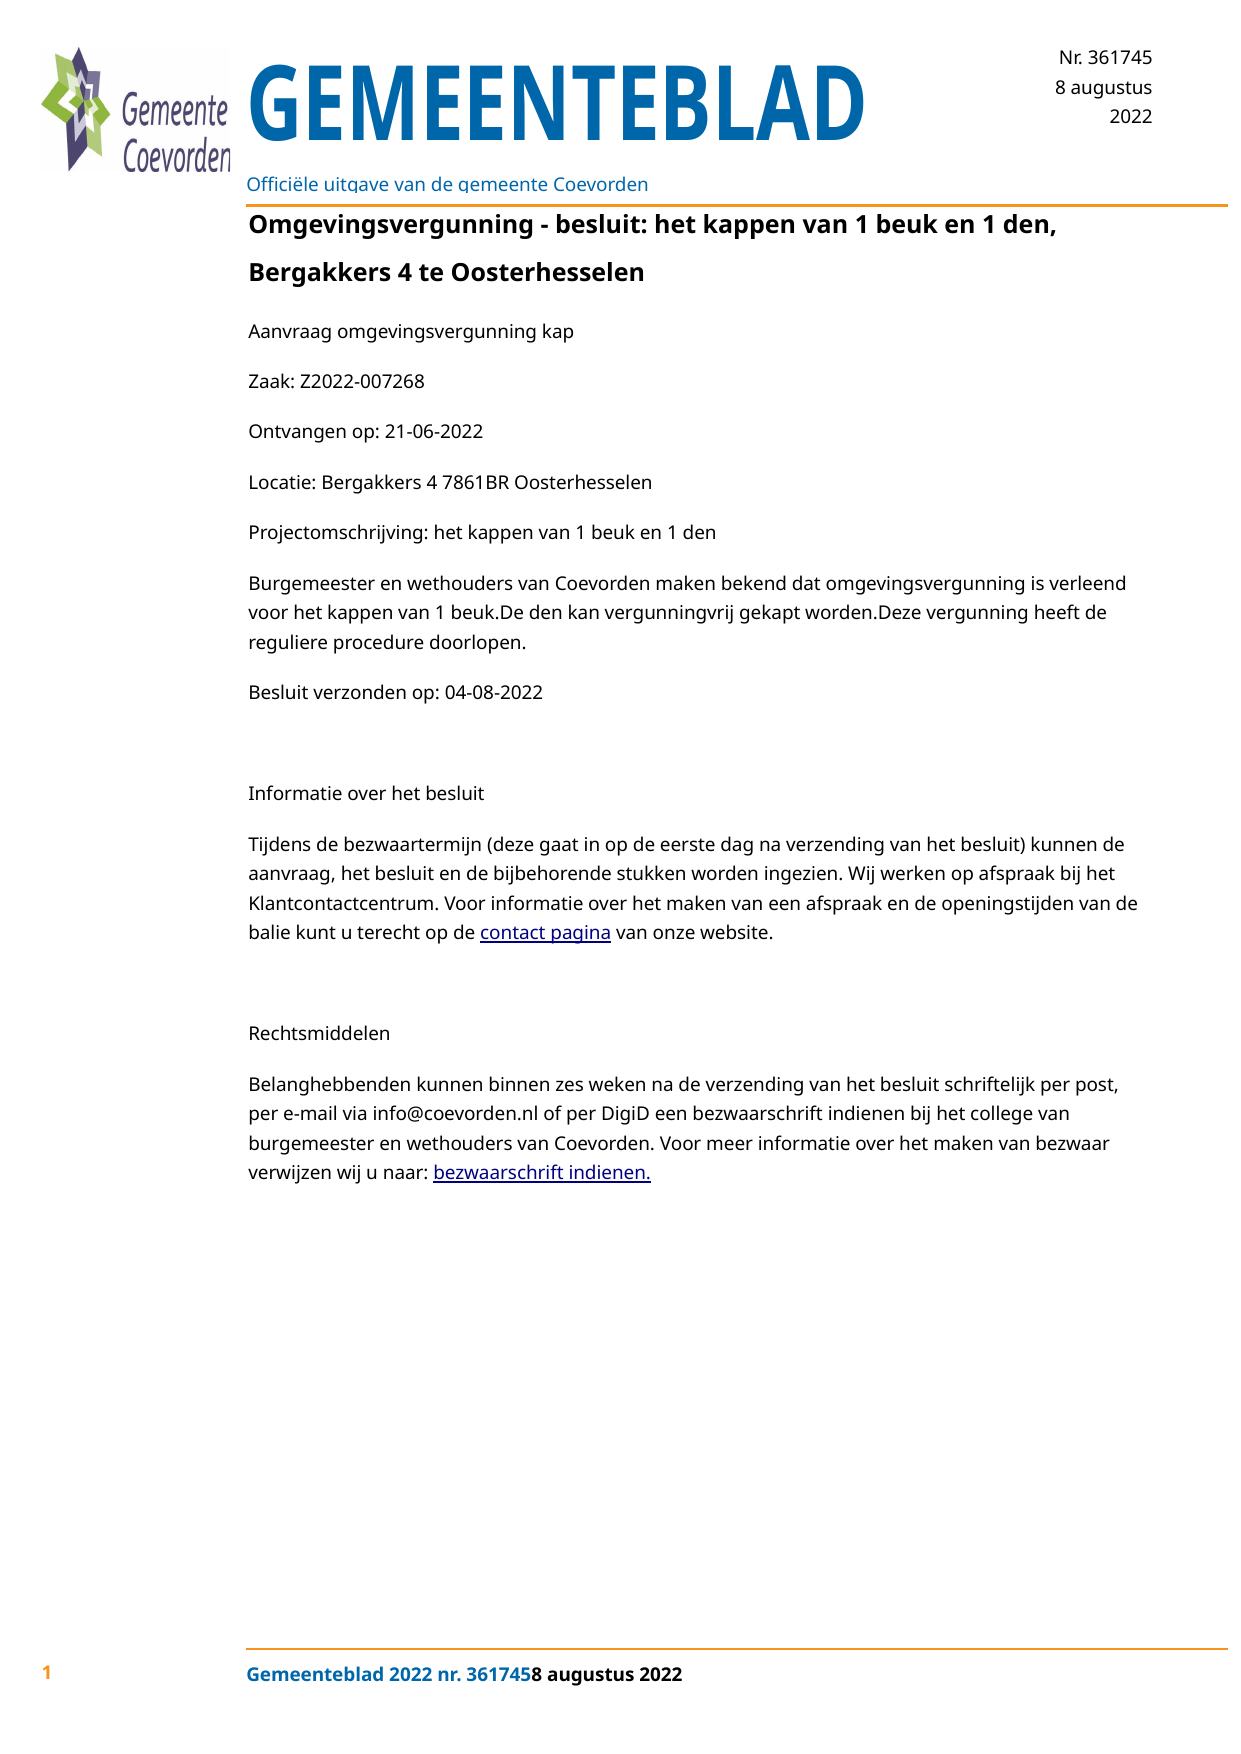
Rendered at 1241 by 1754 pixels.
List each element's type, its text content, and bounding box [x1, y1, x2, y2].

text Informatie over het besluit [248, 780, 1152, 806]
text Projectomschrijving: het kappen van 1 beuk en 1 den [248, 519, 1152, 545]
text Burgemeester en wethouders van Coevorden maken bekend dat omgevingsvergunning is verleend voor het kappen van 1 beuk.De den kan vergunningvrij gekapt worden.Deze vergunning heeft de reguliere procedure doorlopen. [248, 570, 1152, 655]
text Besluit verzonden op: 04-08-2022 [248, 679, 1152, 705]
text Belanghebbenden kunnen binnen zes weken na de verzending van het besluit schriftelijk per post, per e-mail via info@coevorden.nl of per DigiD een bezwaarschrift indienen bij het college van burgemeester en wethouders van Coevorden. Voor meer informatie over het maken van bezwaar verwijzen wij u naar: bezwaarschrift indienen. [248, 1071, 1152, 1185]
text Aanvraag omgevingsvergunning kap [248, 318, 1152, 344]
picture [41, 47, 231, 172]
text Ontvangen op: 21-06-2022 [248, 419, 1152, 444]
text Zaak: Z2022-007268 [248, 368, 1152, 394]
text Omgevingsvergunning - besluit: het kappen van 1 beuk en 1 den, Bergakkers 4 te Oosterhesselen [248, 207, 1152, 288]
text Rechtsmiddelen [248, 1020, 1152, 1046]
text Tijdens de bezwaartermijn (deze gaat in op de eerste dag na verzending van het besluit) kunnen de aanvraag, het besluit en de bijbehorende stukken worden ingezien. Wij werken op afspraak bij het Klantcontactcentrum. Voor informatie over het maken van een afspraak en de openingstijden van de balie kunt u terecht op de contact pagina van onze website. [248, 831, 1152, 945]
text Locatie: Bergakkers 4 7861BR Oosterhesselen [248, 469, 1152, 495]
